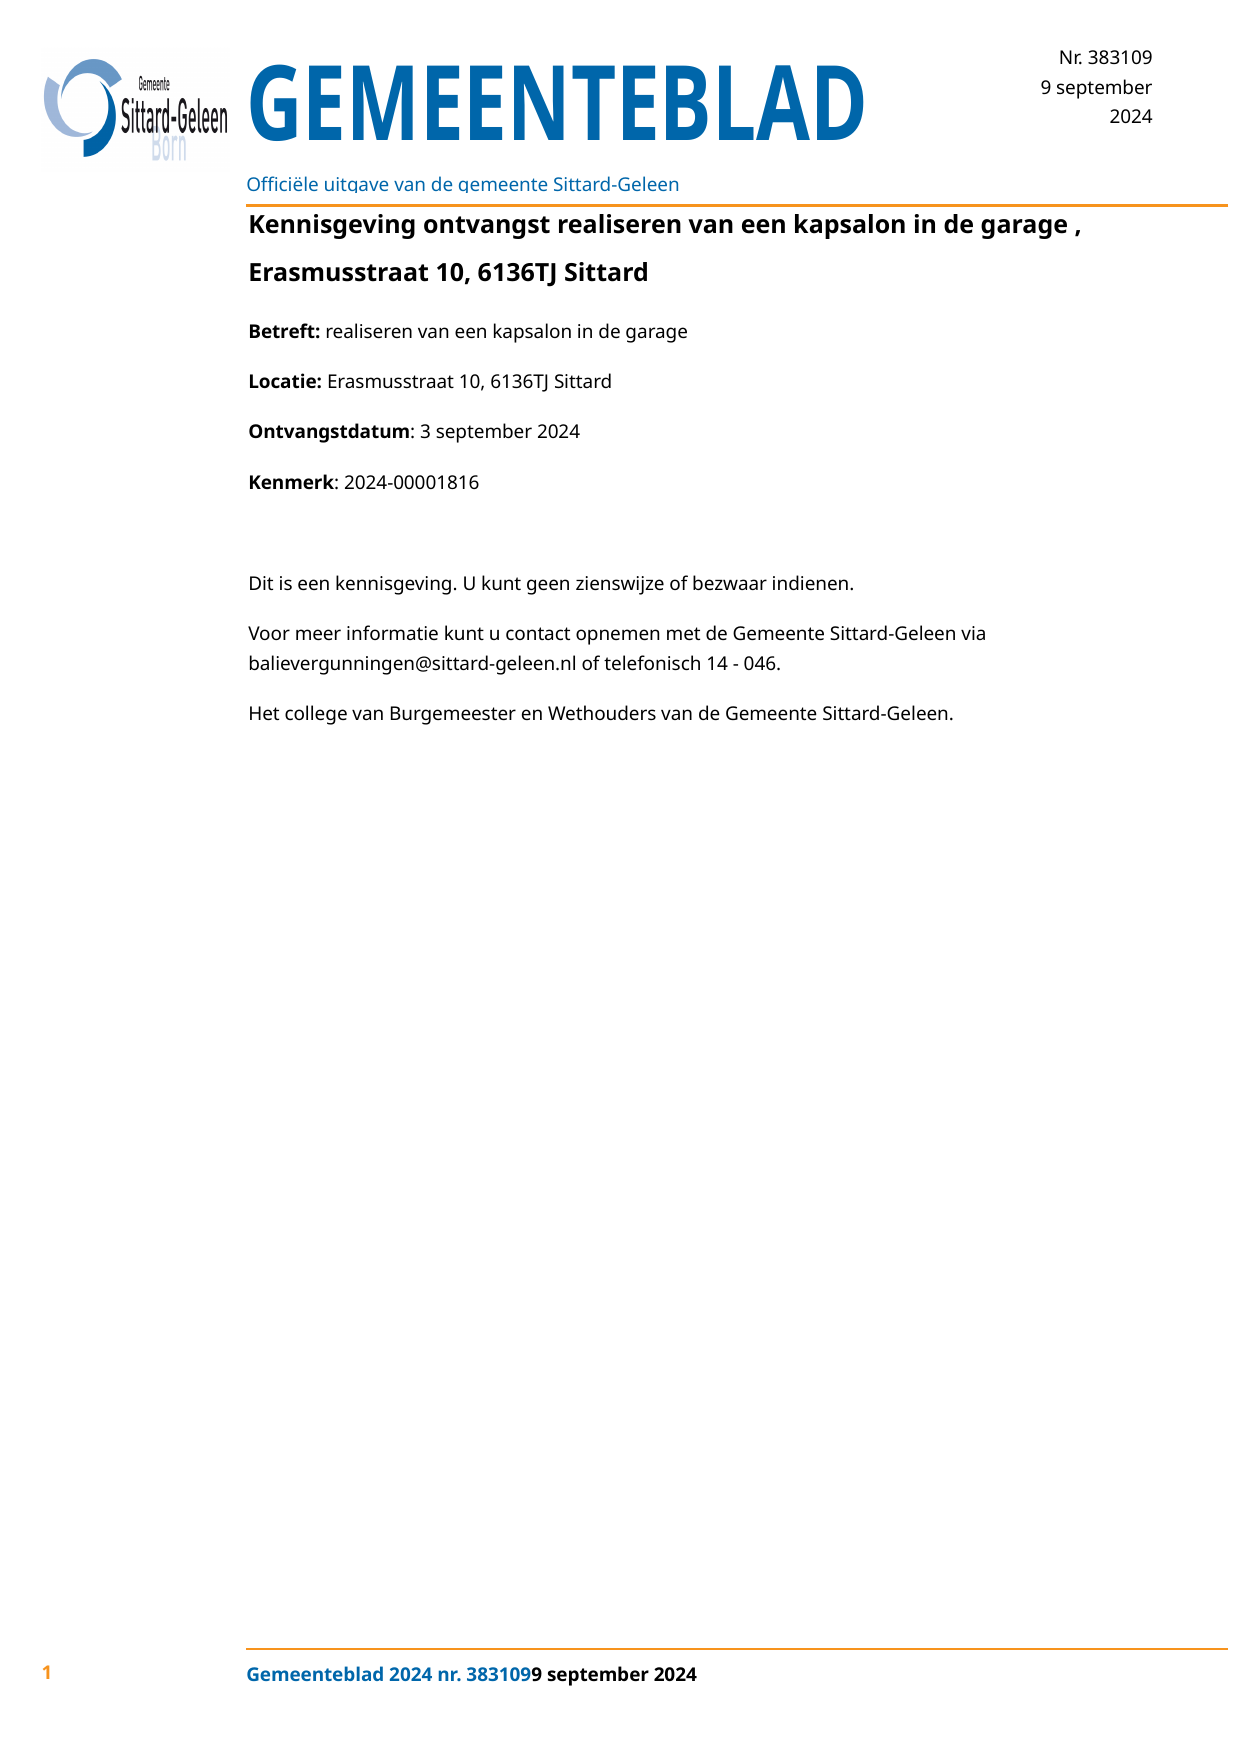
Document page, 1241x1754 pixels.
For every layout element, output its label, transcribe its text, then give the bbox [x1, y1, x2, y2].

text Dit is een kennisgeving. U kunt geen zienswijze of bezwaar indienen. [248, 570, 1152, 596]
text Voor meer informatie kunt u contact opnemen met de Gemeente Sittard-Geleen via balievergunningen@sittard-geleen.nl of telefonisch 14 - 046. [248, 620, 1152, 676]
text Betreft: realiseren van een kapsalon in de garage [248, 318, 1152, 344]
picture [41, 47, 231, 172]
text Ontvangstdatum: 3 september 2024 [248, 419, 1152, 444]
text Locatie: Erasmusstraat 10, 6136TJ Sittard [248, 368, 1152, 394]
text Het college van Burgemeester en Wethouders van de Gemeente Sittard-Geleen. [248, 700, 1152, 726]
text Kennisgeving ontvangst realiseren van een kapsalon in de garage , Erasmusstraat 10, 6136TJ Sittard [248, 207, 1152, 288]
text Kenmerk: 2024-00001816 [248, 469, 1152, 495]
